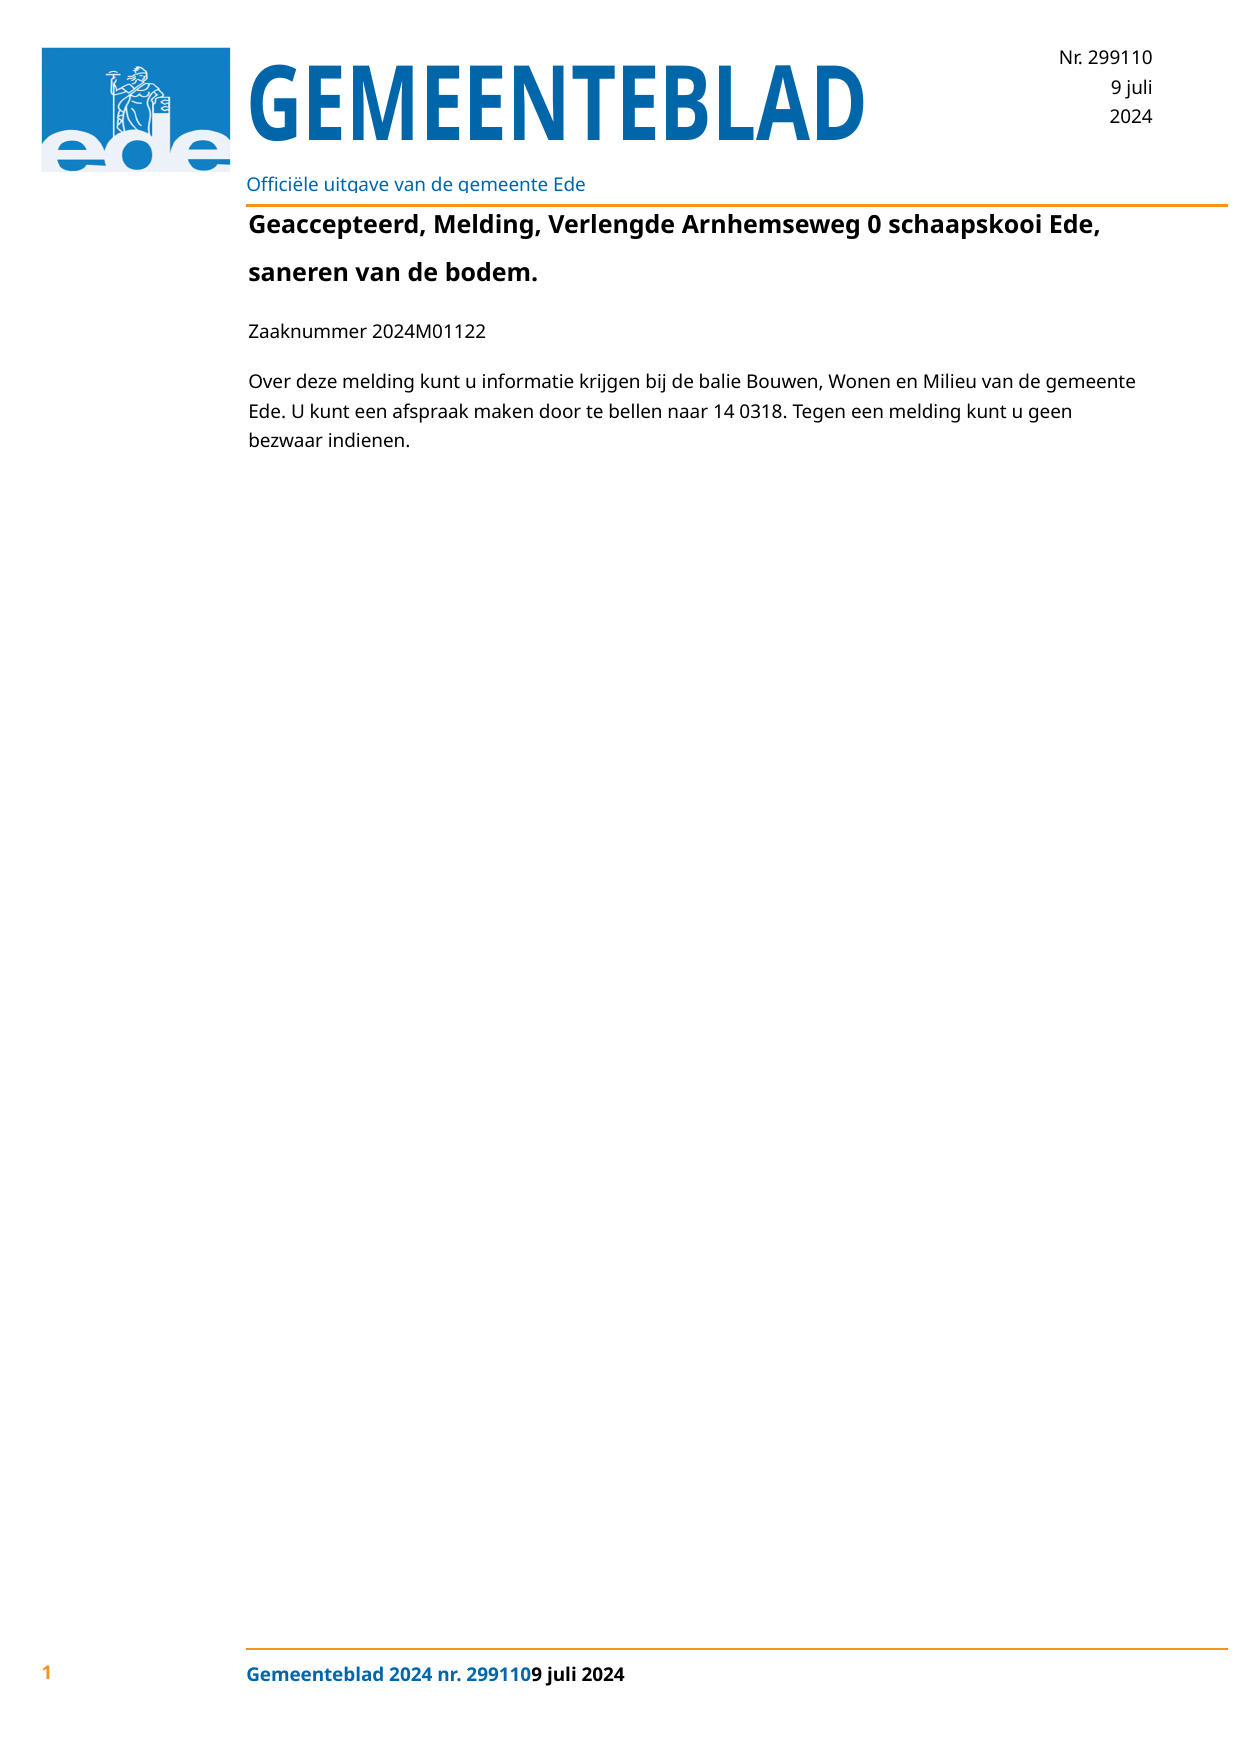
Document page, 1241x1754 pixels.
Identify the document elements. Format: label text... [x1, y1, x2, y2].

text Zaaknummer 2024M01122 [248, 318, 1152, 344]
text Geaccepteerd, Melding, Verlengde Arnhemseweg 0 schaapskooi Ede, saneren van de bodem. [248, 207, 1152, 288]
picture [41, 47, 231, 172]
text Over deze melding kunt u informatie krijgen bij de balie Bouwen, Wonen en Milieu van de gemeente Ede. U kunt een afspraak maken door te bellen naar 14 0318. Tegen een melding kunt u geen bezwaar indienen. [248, 368, 1152, 453]
